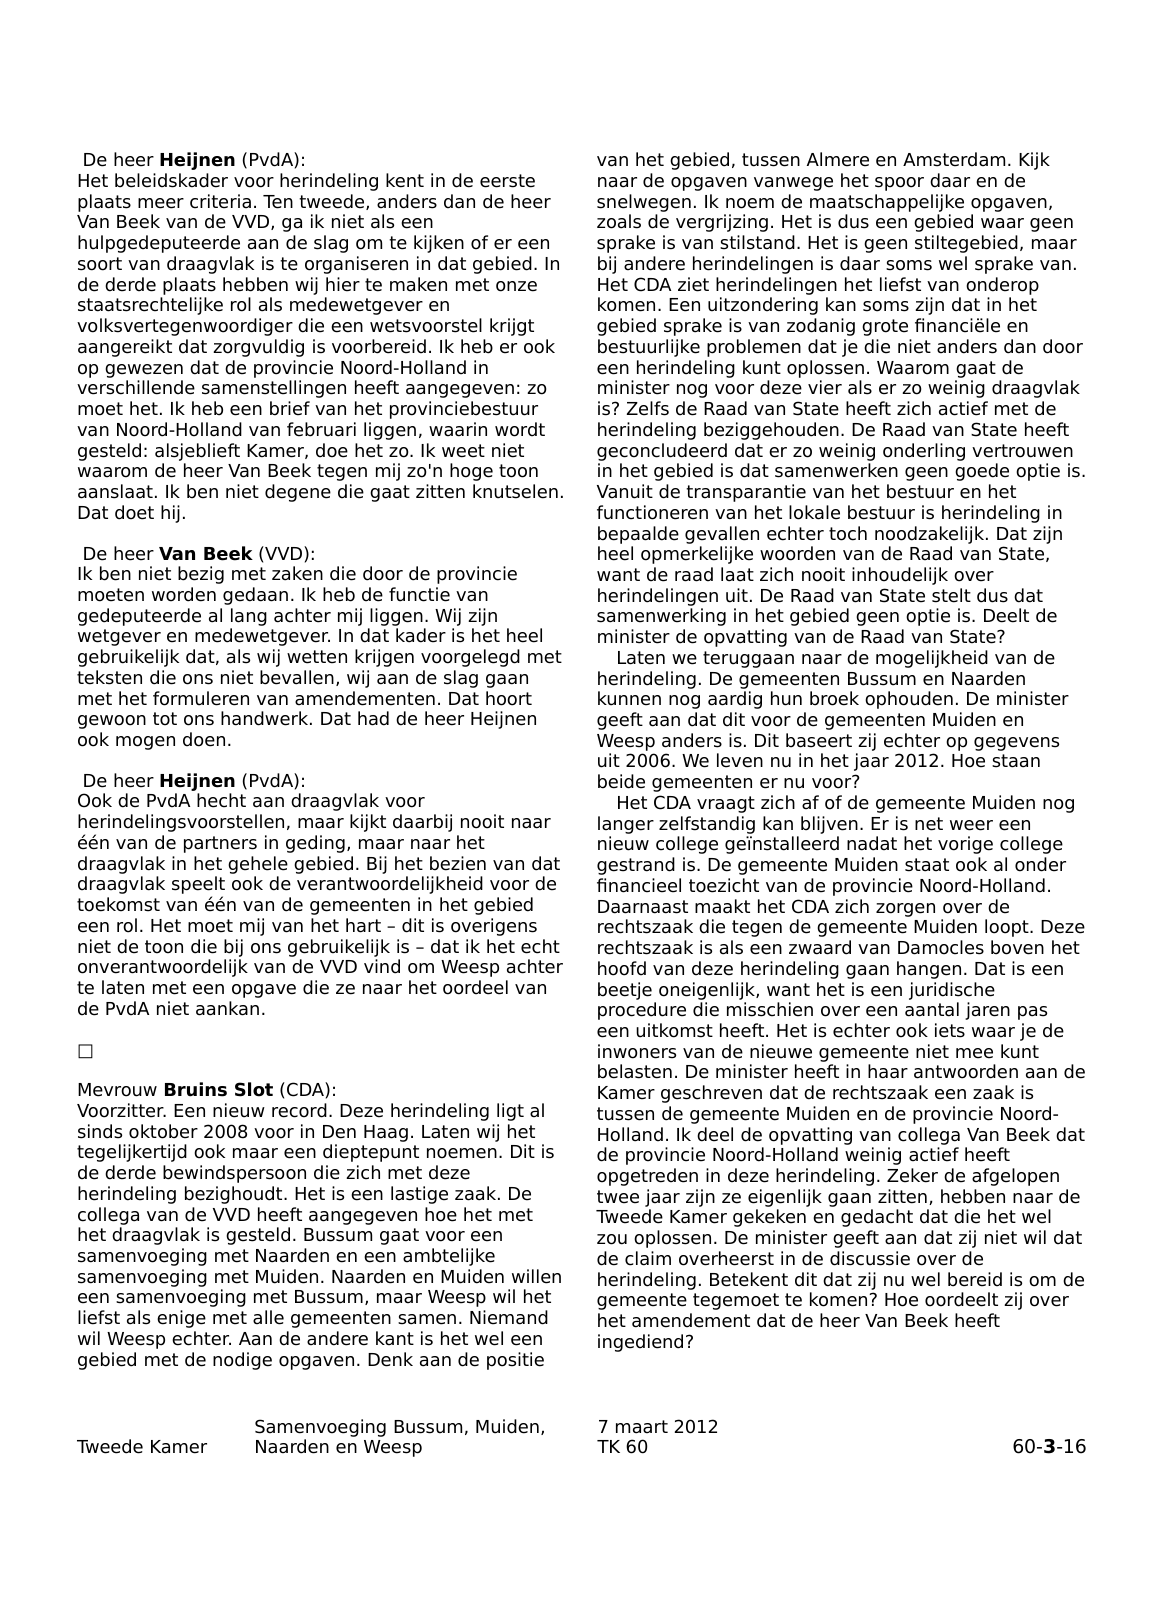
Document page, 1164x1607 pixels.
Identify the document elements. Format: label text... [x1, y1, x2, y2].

text Het beleidskader voor herindeling kent in de eerste plaats meer criteria. Ten tweede, anders dan de heer Van Beek van de VVD, ga ik niet als een hulpgedeputeerde aan de slag om te kijken of er een soort van draagvlak is te organiseren in dat gebied. In de derde plaats hebben wij hier te maken met onze staatsrechtelijke rol als medewetgever en volksvertegenwoordiger die een wetsvoorstel krijgt aangereikt dat zorgvuldig is voorbereid. Ik heb er ook op gewezen dat de provincie Noord-Holland in verschillende samenstellingen heeft aangegeven: zo moet het. Ik heb een brief van het provinciebestuur van Noord-Holland van februari liggen, waarin wordt gesteld: alsjeblieft Kamer, doe het zo. Ik weet niet waarom de heer Van Beek tegen mij zo'n hoge toon aanslaat. Ik ben niet degene die gaat zitten knutselen. Dat doet hij. [77, 171, 567, 523]
text De heer Heijnen (PvdA): [77, 150, 567, 171]
text Ook de PvdA hecht aan draagvlak voor herindelingsvoorstellen, maar kijkt daarbij nooit naar één van de partners in geding, maar naar het draagvlak in het gehele gebied. Bij het bezien van dat draagvlak speelt ook de verantwoordelijkheid voor de toekomst van één van de gemeenten in het gebied een rol. Het moet mij van het hart – dit is overigens niet de toon die bij ons gebruikelijk is – dat ik het echt onverantwoordelijk van de VVD vind om Weesp achter te laten met een opgave die ze naar het oordeel van de PvdA niet aankan. [77, 791, 567, 1019]
text Ik ben niet bezig met zaken die door de provincie moeten worden gedaan. Ik heb de functie van gedeputeerde al lang achter mij liggen. Wij zijn wetgever en medewetgever. In dat kader is het heel gebruikelijk dat, als wij wetten krijgen voorgelegd met teksten die ons niet bevallen, wij aan de slag gaan met het formuleren van amendementen. Dat hoort gewoon tot ons handwerk. Dat had de heer Heijnen ook mogen doen. [77, 564, 567, 751]
text Mevrouw Bruins Slot (CDA): [77, 1080, 567, 1101]
text Laten we teruggaan naar de mogelijkheid van de herindeling. De gemeenten Bussum en Naarden kunnen nog aardig hun broek ophouden. De minister geeft aan dat dit voor de gemeenten Muiden en Weesp anders is. Dit baseert zij echter op gegevens uit 2006. We leven nu in het jaar 2012. Hoe staan beide gemeenten er nu voor? [596, 648, 1087, 793]
text van het gebied, tussen Almere en Amsterdam. Kijk naar de opgaven vanwege het spoor daar en de snelwegen. Ik noem de maatschappelijke opgaven, zoals de vergrijzing. Het is dus een gebied waar geen sprake is van stilstand. Het is geen stiltegebied, maar bij andere herindelingen is daar soms wel sprake van. Het CDA ziet herindelingen het liefst van onderop komen. Een uitzondering kan soms zijn dat in het gebied sprake is van zodanig grote financiële en bestuurlijke problemen dat je die niet anders dan door een herindeling kunt oplossen. Waarom gaat de minister nog voor deze vier als er zo weinig draagvlak is? Zelfs de Raad van State heeft zich actief met de herindeling beziggehouden. De Raad van State heeft geconcludeerd dat er zo weinig onderling vertrouwen in het gebied is dat samenwerken geen goede optie is. Vanuit de transparantie van het bestuur en het functioneren van het lokale bestuur is herindeling in bepaalde gevallen echter toch noodzakelijk. Dat zijn heel opmerkelijke woorden van de Raad van State, want de raad laat zich nooit inhoudelijk over herindelingen uit. De Raad van State stelt dus dat samenwerking in het gebied geen optie is. Deelt de minister de opvatting van de Raad van State? [596, 150, 1087, 648]
text Voorzitter. Een nieuw record. Deze herindeling ligt al sinds oktober 2008 voor in Den Haag. Laten wij het tegelijkertijd ook maar een dieptepunt noemen. Dit is de derde bewindspersoon die zich met deze herindeling bezighoudt. Het is een lastige zaak. De collega van de VVD heeft aangegeven hoe het met het draagvlak is gesteld. Bussum gaat voor een samenvoeging met Naarden en een ambtelijke samenvoeging met Muiden. Naarden en Muiden willen een samenvoeging met Bussum, maar Weesp wil het liefst als enige met alle gemeenten samen. Niemand wil Weesp echter. Aan de andere kant is het wel een gebied met de nodige opgaven. Denk aan de positie [77, 1101, 567, 1370]
text De heer Heijnen (PvdA): [77, 771, 567, 791]
text Het CDA vraagt zich af of de gemeente Muiden nog langer zelfstandig kan blijven. Er is net weer een nieuw college geïnstalleerd nadat het vorige college gestrand is. De gemeente Muiden staat ook al onder financieel toezicht van de provincie Noord-Holland. Daarnaast maakt het CDA zich zorgen over de rechtszaak die tegen de gemeente Muiden loopt. Deze rechtszaak is als een zwaard van Damocles boven het hoofd van deze herindeling gaan hangen. Dat is een beetje oneigenlijk, want het is een juridische procedure die misschien over een aantal jaren pas een uitkomst heeft. Het is echter ook iets waar je de inwoners van de nieuwe gemeente niet mee kunt belasten. De minister heeft in haar antwoorden aan de Kamer geschreven dat de rechtszaak een zaak is tussen de gemeente Muiden en de provincie Noord-Holland. Ik deel de opvatting van collega Van Beek dat de provincie Noord-Holland weinig actief heeft opgetreden in deze herindeling. Zeker de afgelopen twee jaar zijn ze eigenlijk gaan zitten, hebben naar de Tweede Kamer gekeken en gedacht dat die het wel zou oplossen. De minister geeft aan dat zij niet wil dat de claim overheerst in de discussie over de herindeling. Betekent dit dat zij nu wel bereid is om de gemeente tegemoet te komen? Hoe oordeelt zij over het amendement dat de heer Van Beek heeft ingediend? [596, 793, 1087, 1352]
text □ [77, 1039, 567, 1060]
text De heer Van Beek (VVD): [77, 543, 567, 564]
